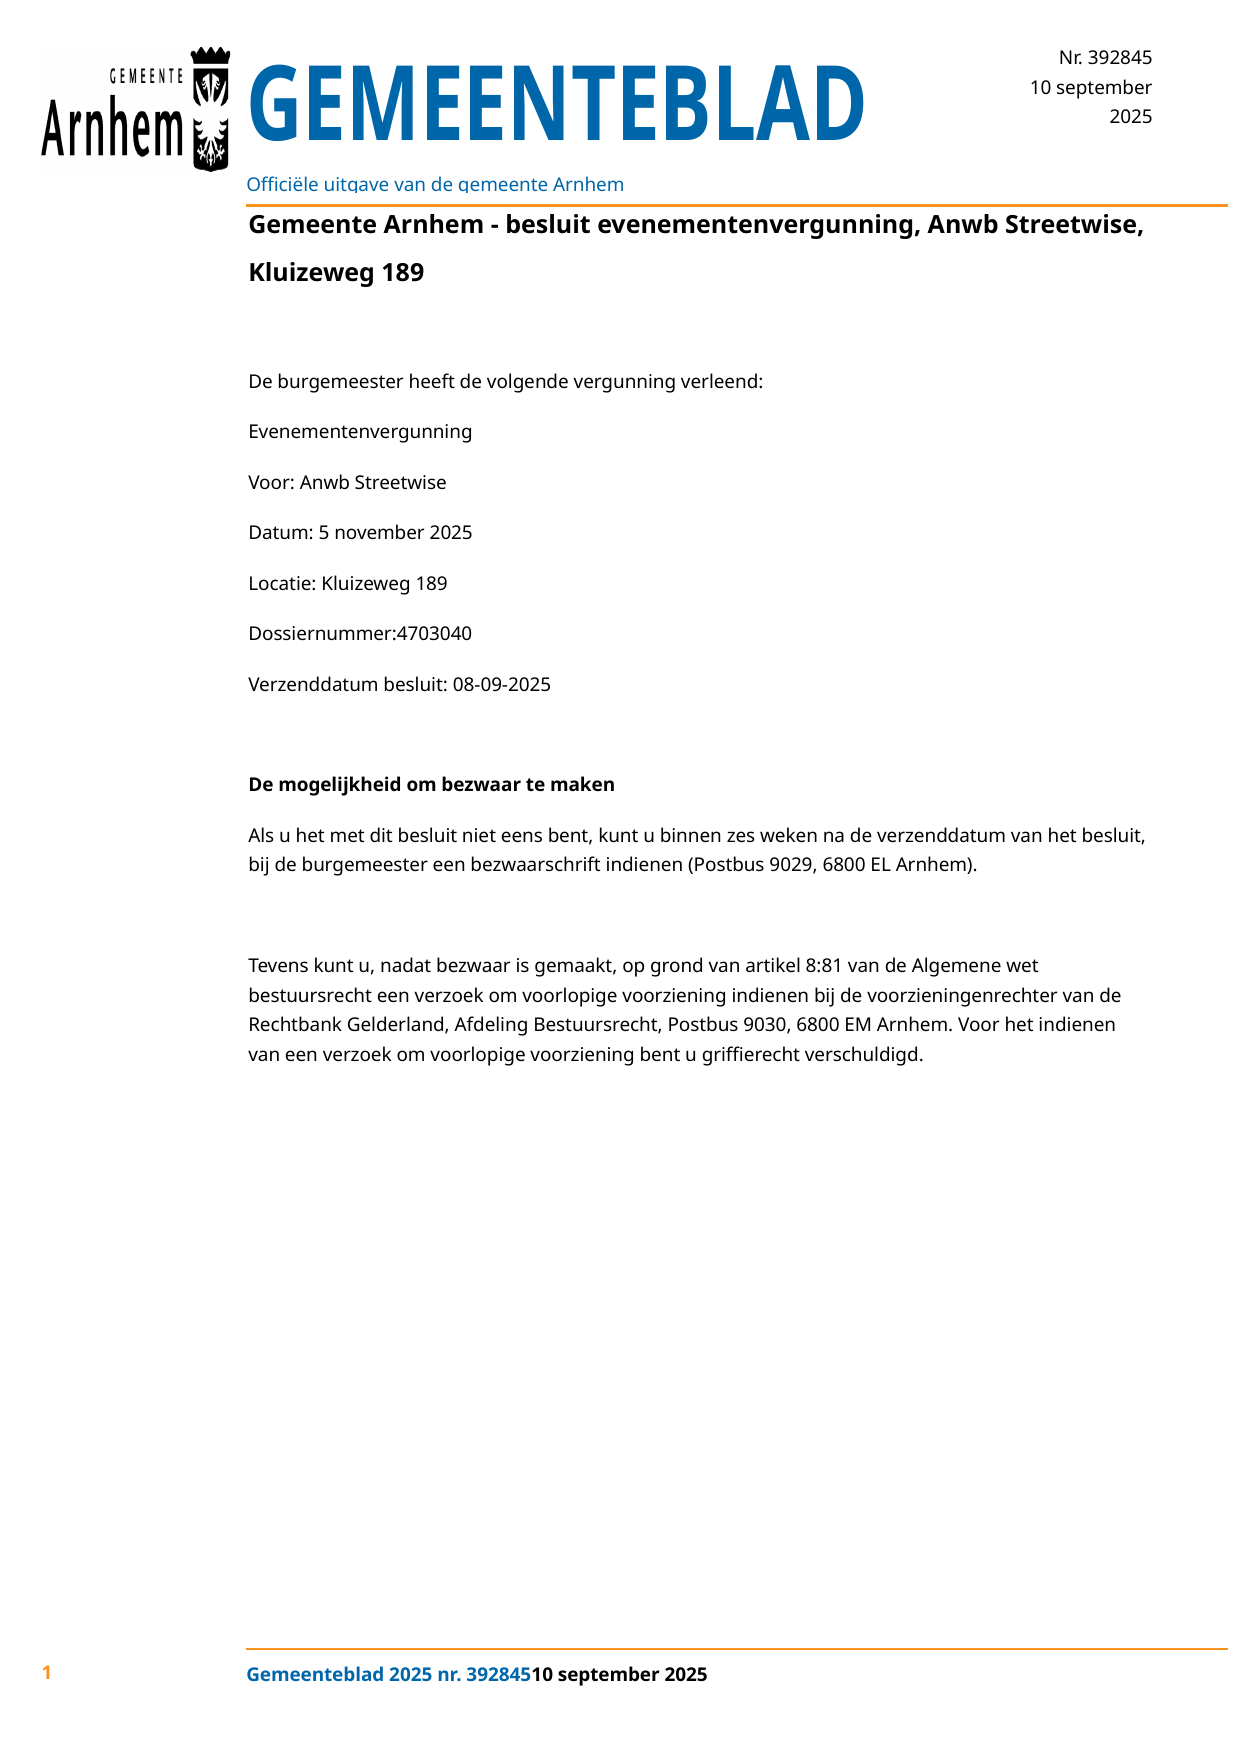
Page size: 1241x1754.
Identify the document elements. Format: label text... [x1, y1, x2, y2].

text Evenementenvergunning [248, 419, 1152, 444]
text De burgemeester heeft de volgende vergunning verleend: [248, 368, 1152, 394]
text Verzenddatum besluit: 08-09-2025 [248, 671, 1152, 697]
text Gemeente Arnhem - besluit evenementenvergunning, Anwb Streetwise, Kluizeweg 189 [248, 207, 1152, 288]
text Voor: Anwb Streetwise [248, 469, 1152, 495]
text Tevens kunt u, nadat bezwaar is gemaakt, op grond van artikel 8:81 van de Algemene wet bestuursrecht een verzoek om voorlopige voorziening indienen bij de voorzieningenrechter van de Rechtbank Gelderland, Afdeling Bestuursrecht, Postbus 9030, 6800 EM Arnhem. Voor het indienen van een verzoek om voorlopige voorziening bent u griffierecht verschuldigd. [248, 952, 1152, 1067]
text Als u het met dit besluit niet eens bent, kunt u binnen zes weken na de verzenddatum van het besluit, bij de burgemeester een bezwaarschrift indienen (Postbus 9029, 6800 EL Arnhem). [248, 822, 1152, 877]
text Datum: 5 november 2025 [248, 519, 1152, 545]
text Dossiernummer:4703040 [248, 620, 1152, 646]
text Locatie: Kluizeweg 189 [248, 570, 1152, 596]
picture [41, 47, 231, 172]
text De mogelijkheid om bezwaar te maken [248, 772, 1152, 797]
